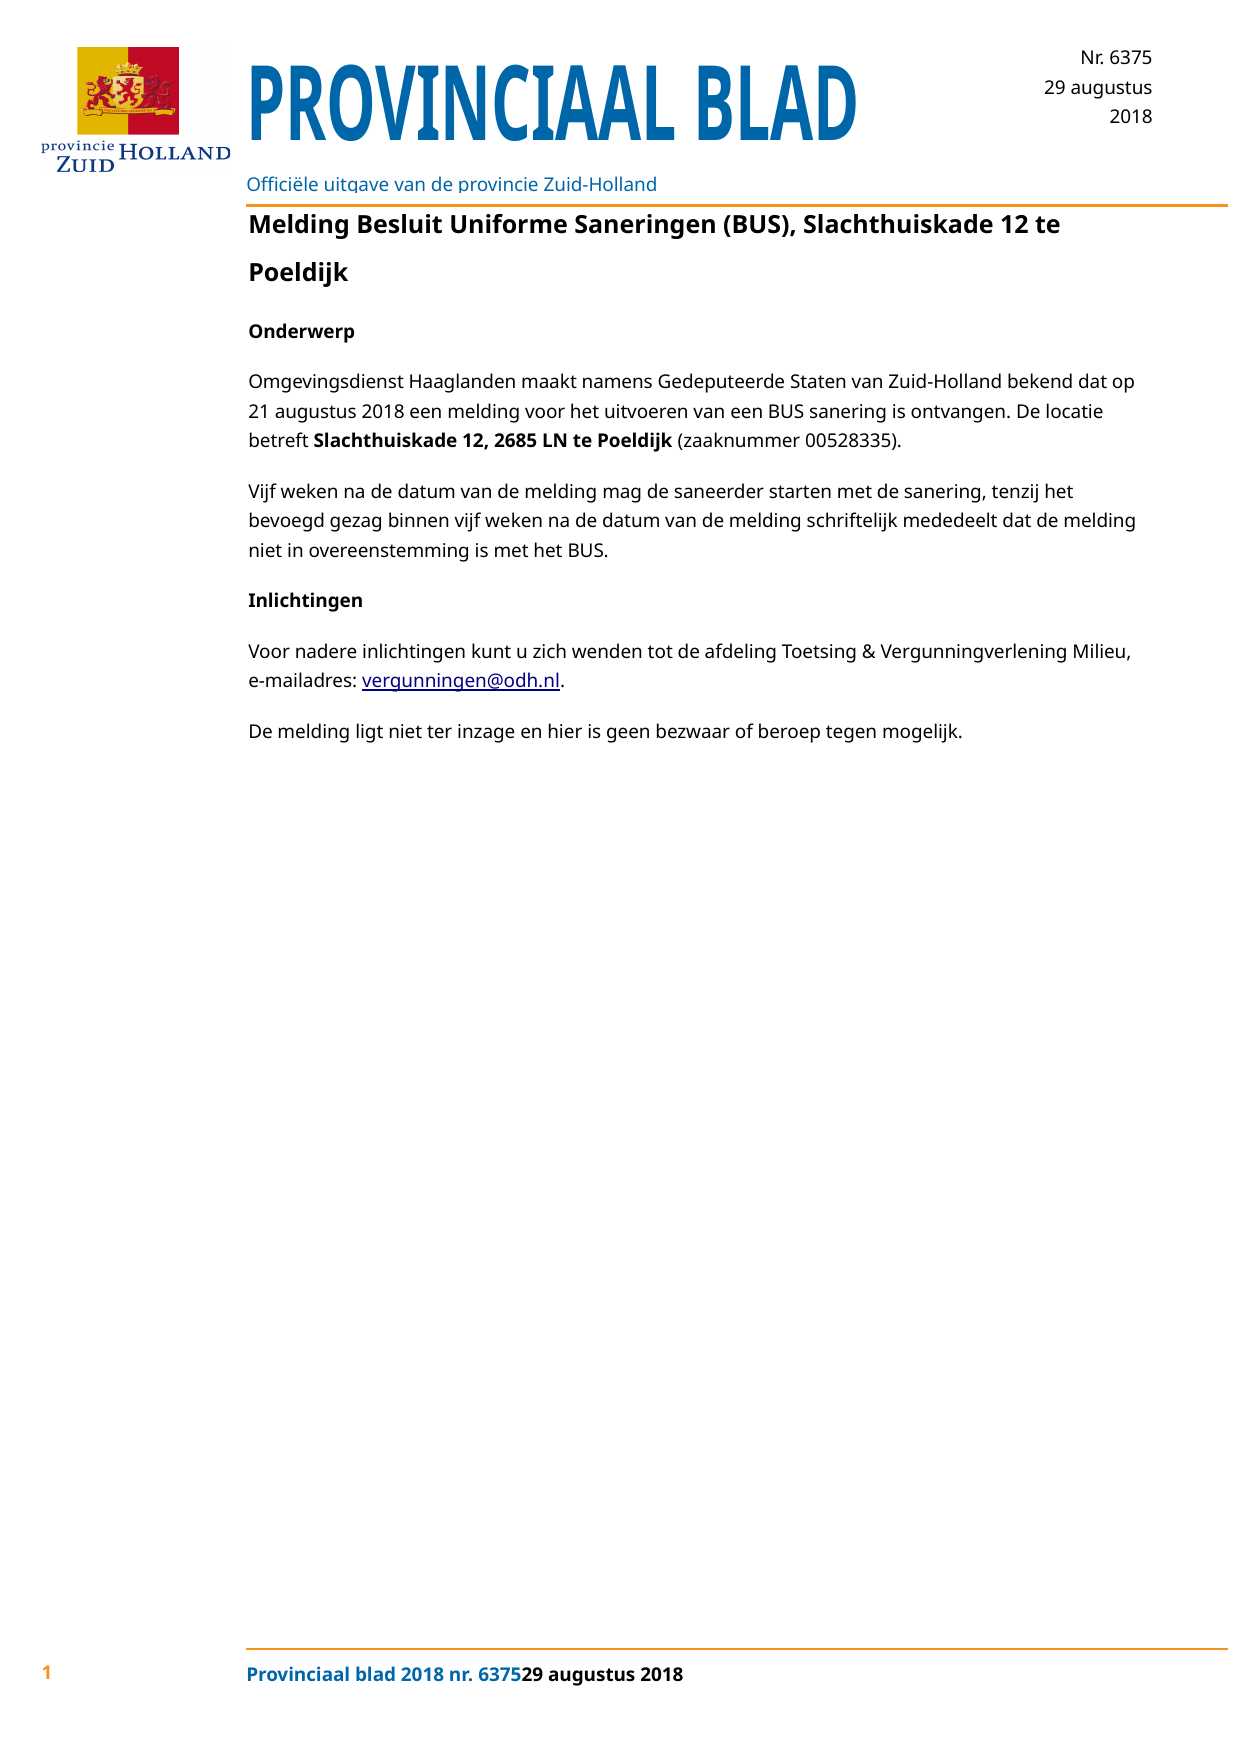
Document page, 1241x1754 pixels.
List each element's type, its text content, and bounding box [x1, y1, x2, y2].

text Onderwerp [248, 318, 1152, 344]
text Omgevingsdienst Haaglanden maakt namens Gedeputeerde Staten van Zuid-Holland bekend dat op 21 augustus 2018 een melding voor het uitvoeren van een BUS sanering is ontvangen. De locatie betreft Slachthuiskade 12, 2685 LN te Poeldijk (zaaknummer 00528335). [248, 368, 1152, 453]
text Voor nadere inlichtingen kunt u zich wenden tot de afdeling Toetsing & Vergunningverlening Milieu, e-mailadres: vergunningen@odh.nl. [248, 638, 1152, 693]
text Vijf weken na de datum van de melding mag de saneerder starten met de sanering, tenzij het bevoegd gezag binnen vijf weken na de datum van de melding schriftelijk mededeelt dat de melding niet in overeenstemming is met het BUS. [248, 478, 1152, 563]
picture [41, 47, 231, 172]
text Melding Besluit Uniforme Saneringen (BUS), Slachthuiskade 12 te Poeldijk [248, 207, 1152, 288]
text Inlichtingen [248, 587, 1152, 613]
text De melding ligt niet ter inzage en hier is geen bezwaar of beroep tegen mogelijk. [248, 718, 1152, 744]
